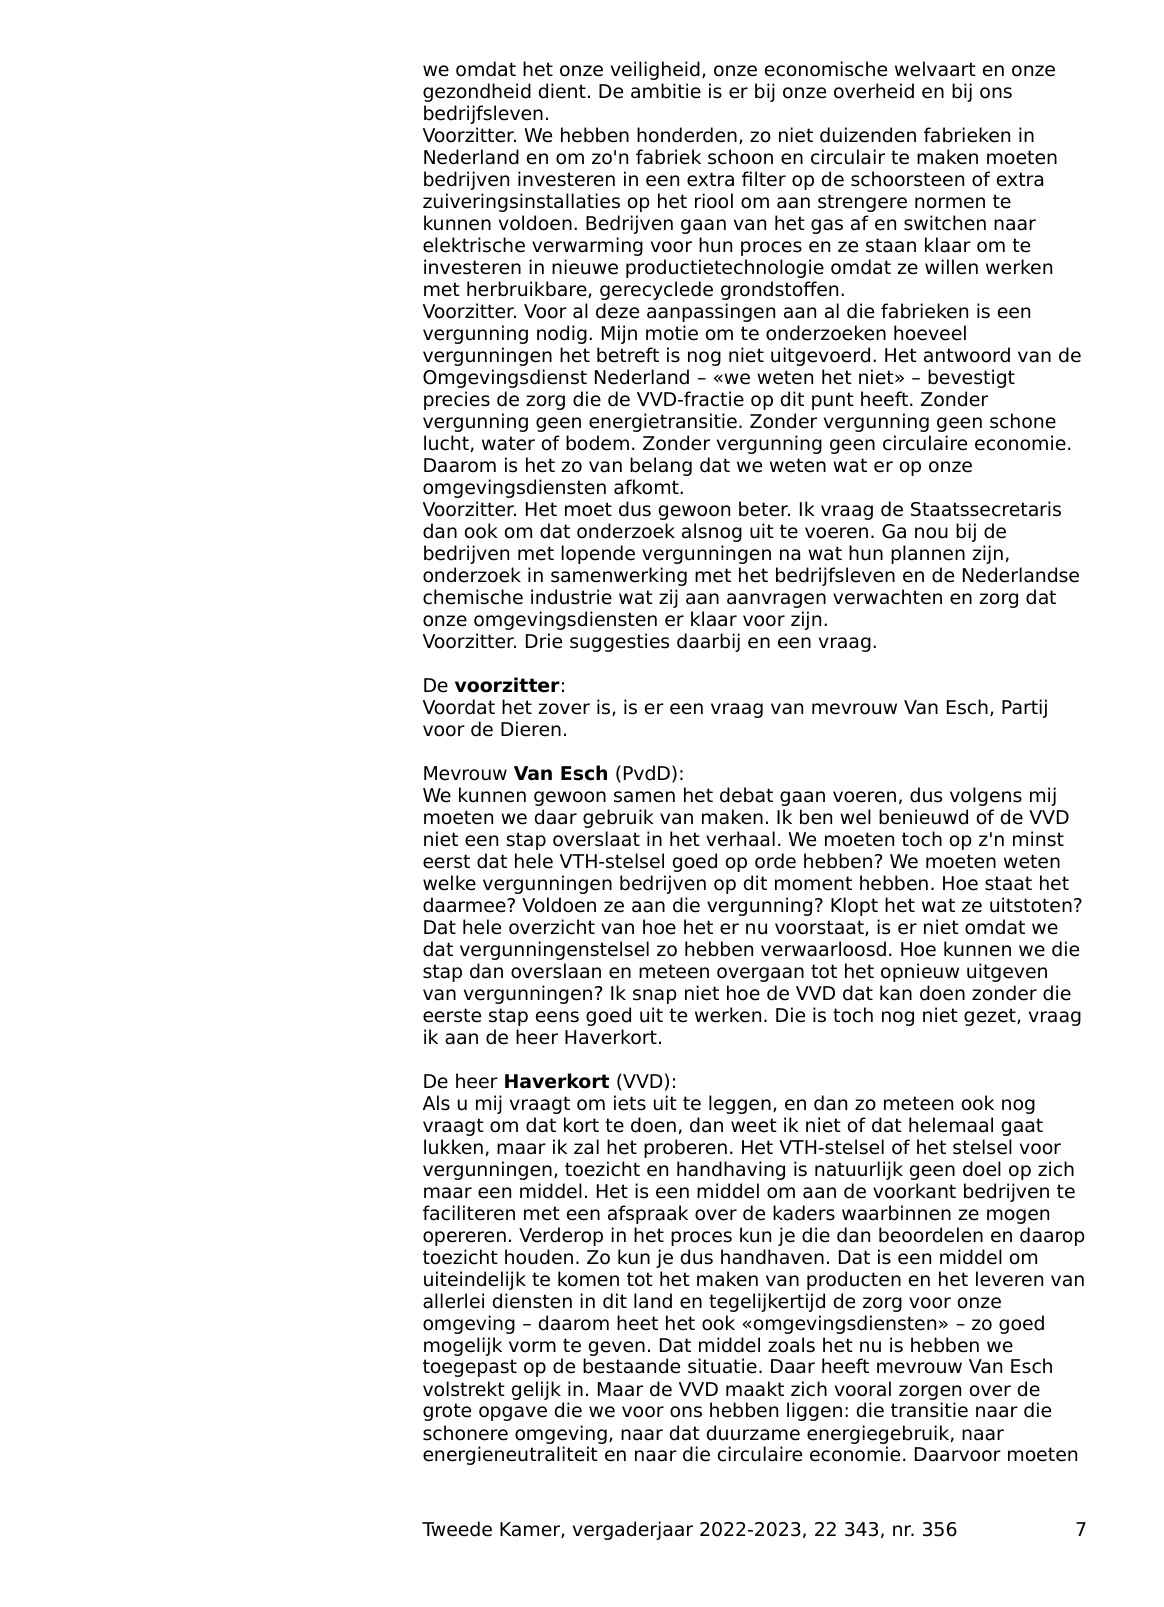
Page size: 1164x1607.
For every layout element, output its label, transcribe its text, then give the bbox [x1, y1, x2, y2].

text Voorzitter. Het moet dus gewoon beter. Ik vraag de Staatssecretaris dan ook om dat onderzoek alsnog uit te voeren. Ga nou bij de bedrijven met lopende vergunningen na wat hun plannen zijn, onderzoek in samenwerking met het bedrijfsleven en de Nederlandse chemische industrie wat zij aan aanvragen verwachten en zorg dat onze omgevingsdiensten er klaar voor zijn. [422, 499, 1087, 631]
text Voorzitter. Voor al deze aanpassingen aan al die fabrieken is een vergunning nodig. Mijn motie om te onderzoeken hoeveel vergunningen het betreft is nog niet uitgevoerd. Het antwoord van de Omgevingsdienst Nederland – «we weten het niet» – bevestigt precies de zorg die de VVD-fractie op dit punt heeft. Zonder vergunning geen energietransitie. Zonder vergunning geen schone lucht, water of bodem. Zonder vergunning geen circulaire economie. Daarom is het zo van belang dat we weten wat er op onze omgevingsdiensten afkomt. [422, 301, 1087, 499]
text Mevrouw Van Esch (PvdD): [422, 763, 1087, 785]
text we omdat het onze veiligheid, onze economische welvaart en onze gezondheid dient. De ambitie is er bij onze overheid en bij ons bedrijfsleven. [422, 59, 1087, 125]
text Voordat het zover is, is er een vraag van mevrouw Van Esch, Partij voor de Dieren. [422, 697, 1087, 741]
text Voorzitter. We hebben honderden, zo niet duizenden fabrieken in Nederland en om zo'n fabriek schoon en circulair te maken moeten bedrijven investeren in een extra filter op de schoorsteen of extra zuiveringsinstallaties op het riool om aan strengere normen te kunnen voldoen. Bedrijven gaan van het gas af en switchen naar elektrische verwarming voor hun proces en ze staan klaar om te investeren in nieuwe productietechnologie omdat ze willen werken met herbruikbare, gerecyclede grondstoffen. [422, 125, 1087, 301]
text De voorzitter: [422, 675, 1087, 697]
text Voorzitter. Drie suggesties daarbij en een vraag. [422, 631, 1087, 652]
text Als u mij vraagt om iets uit te leggen, en dan zo meteen ook nog vraagt om dat kort te doen, dan weet ik niet of dat helemaal gaat lukken, maar ik zal het proberen. Het VTH-stelsel of het stelsel voor vergunningen, toezicht en handhaving is natuurlijk geen doel op zich maar een middel. Het is een middel om aan de voorkant bedrijven te faciliteren met een afspraak over de kaders waarbinnen ze mogen opereren. Verderop in het proces kun je die dan beoordelen en daarop toezicht houden. Zo kun je dus handhaven. Dat is een middel om uiteindelijk te komen tot het maken van producten en het leveren van allerlei diensten in dit land en tegelijkertijd de zorg voor onze omgeving – daarom heet het ook «omgevingsdiensten» – zo goed mogelijk vorm te geven. Dat middel zoals het nu is hebben we toegepast op de bestaande situatie. Daar heeft mevrouw Van Esch volstrekt gelijk in. Maar de VVD maakt zich vooral zorgen over de grote opgave die we voor ons hebben liggen: die transitie naar die schonere omgeving, naar dat duurzame energiegebruik, naar energieneutraliteit en naar die circulaire economie. Daarvoor moeten [422, 1093, 1087, 1466]
text We kunnen gewoon samen het debat gaan voeren, dus volgens mij moeten we daar gebruik van maken. Ik ben wel benieuwd of de VVD niet een stap overslaat in het verhaal. We moeten toch op z'n minst eerst dat hele VTH-stelsel goed op orde hebben? We moeten weten welke vergunningen bedrijven op dit moment hebben. Hoe staat het daarmee? Voldoen ze aan die vergunning? Klopt het wat ze uitstoten? Dat hele overzicht van hoe het er nu voorstaat, is er niet omdat we dat vergunningenstelsel zo hebben verwaarloosd. Hoe kunnen we die stap dan overslaan en meteen overgaan tot het opnieuw uitgeven van vergunningen? Ik snap niet hoe de VVD dat kan doen zonder die eerste stap eens goed uit te werken. Die is toch nog niet gezet, vraag ik aan de heer Haverkort. [422, 785, 1087, 1048]
text De heer Haverkort (VVD): [422, 1071, 1087, 1093]
